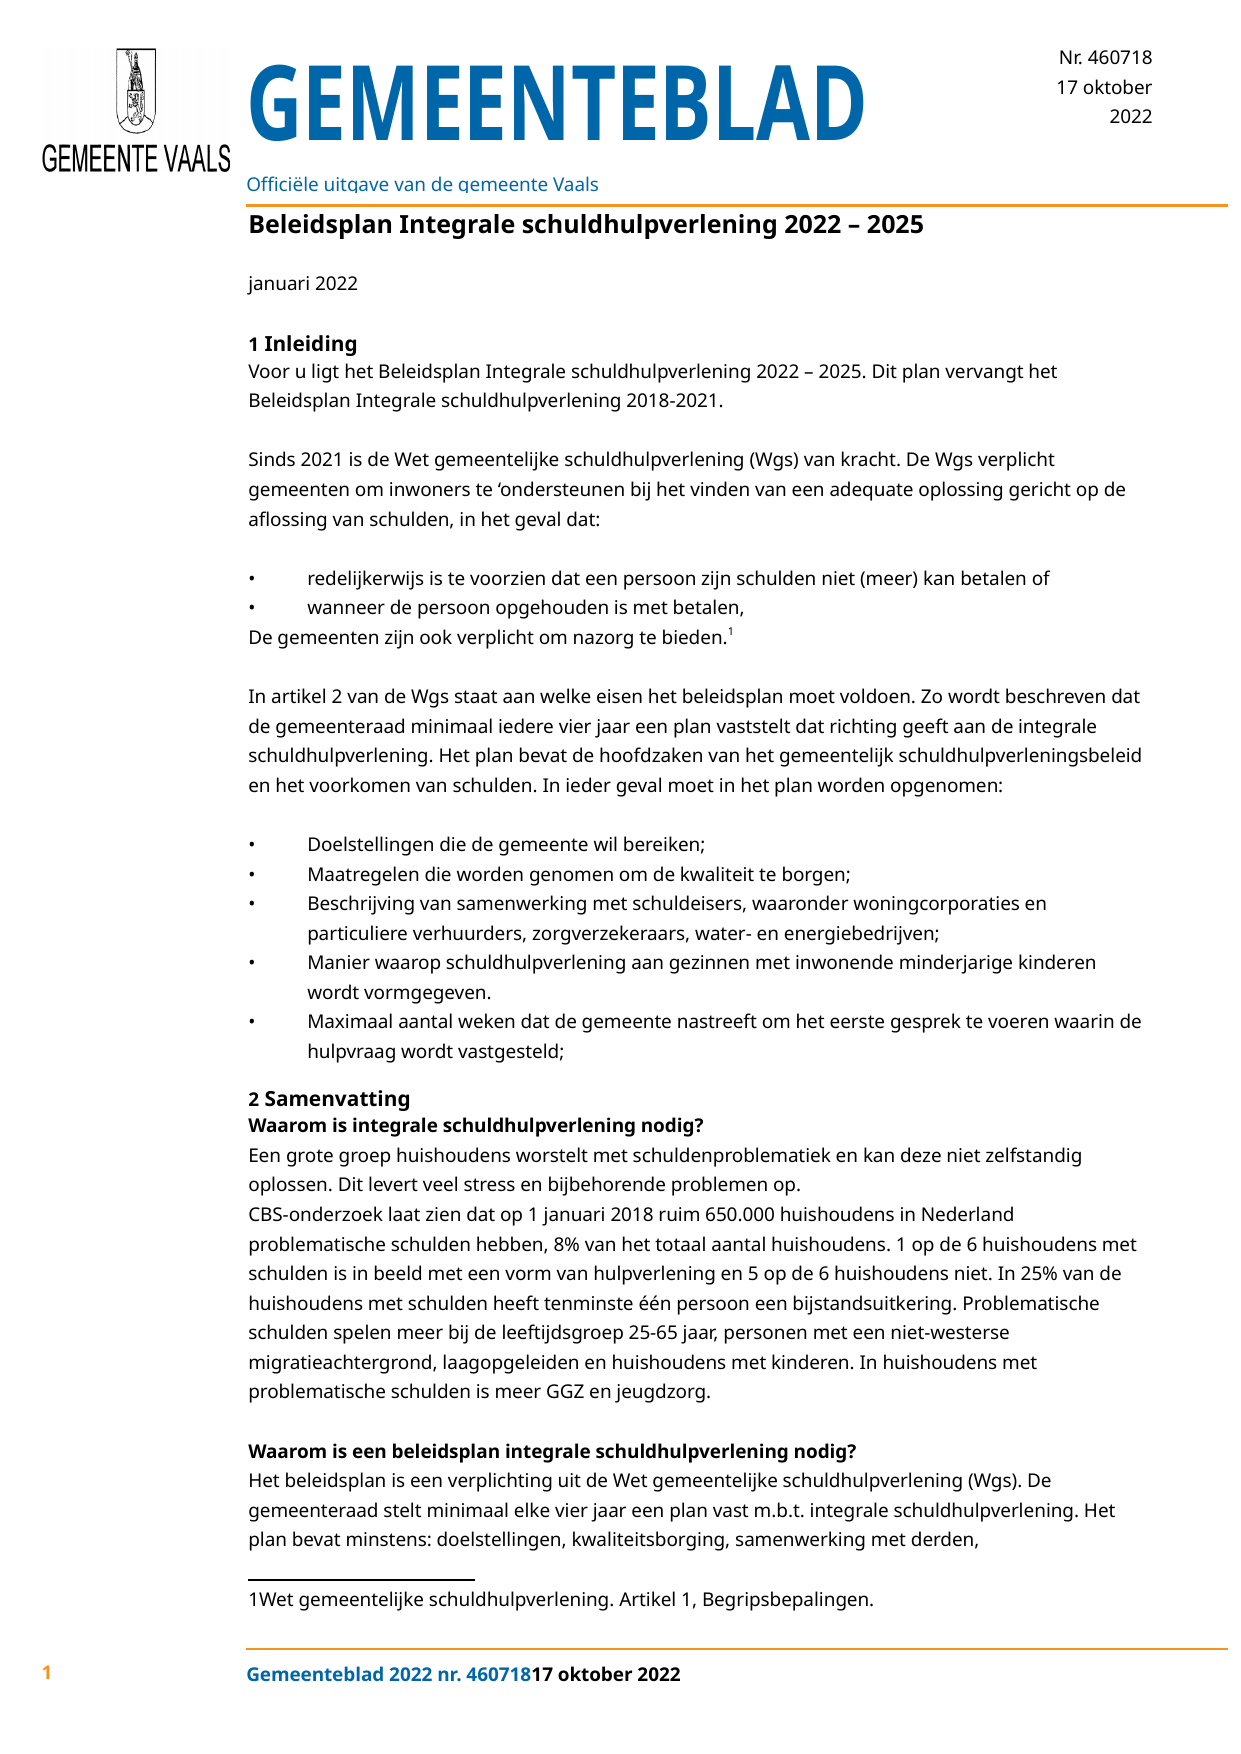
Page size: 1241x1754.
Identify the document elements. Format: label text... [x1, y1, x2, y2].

list Manier waarop schuldhulpverlening aan gezinnen met inwonende minderjarige kinderen wordt vormgegeven. [248, 949, 1152, 1005]
text Beleidsplan Integrale schuldhulpverlening 2022 – 2025 [248, 207, 1152, 241]
list Maatregelen die worden genomen om de kwaliteit te borgen; [248, 861, 1152, 887]
list Maximaal aantal weken dat de gemeente nastreeft om het eerste gesprek te voeren waarin de hulpvraag wordt vastgesteld; [248, 1009, 1152, 1064]
text In artikel 2 van de Wgs staat aan welke eisen het beleidsplan moet voldoen. Zo wordt beschreven dat de gemeenteraad minimaal iedere vier jaar een plan vaststelt dat richting geeft aan de integrale schuldhulpverlening. Het plan bevat de hoofdzaken van het gemeentelijk schuldhulpverleningsbeleid en het voorkomen van schulden. In ieder geval moet in het plan worden opgenomen: [248, 683, 1152, 798]
text Waarom is integrale schuldhulpverlening nodig? [248, 1112, 1152, 1138]
text januari 2022 [248, 270, 1152, 296]
text De gemeenten zijn ook verplicht om nazorg te bieden. [248, 624, 1152, 650]
text 1 Inleiding [248, 329, 1152, 358]
picture [41, 47, 231, 172]
list redelijkerwijs is te voorzien dat een persoon zijn schulden niet (meer) kan betalen of [248, 565, 1152, 591]
text CBS-onderzoek laat zien dat op 1 januari 2018 ruim 650.000 huishoudens in Nederland problematische schulden hebben, 8% van het totaal aantal huishoudens. 1 op de 6 huishoudens met schulden is in beeld met een vorm van hulpverlening en 5 op de 6 huishoudens niet. In 25% van de huishoudens met schulden heeft tenminste één persoon een bijstandsuitkering. Problematische schulden spelen meer bij de leeftijdsgroep 25-65 jaar, personen met een niet-westerse migratieachtergrond, laagopgeleiden en huishoudens met kinderen. In huishoudens met problematische schulden is meer GGZ en jeugdzorg. [248, 1201, 1152, 1404]
text Voor u ligt het Beleidsplan Integrale schuldhulpverlening 2022 – 2025. Dit plan vervangt het Beleidsplan Integrale schuldhulpverlening 2018-2021. [248, 358, 1152, 413]
list Beschrijving van samenwerking met schuldeisers, waaronder woningcorporaties en particuliere verhuurders, zorgverzekeraars, water- en energiebedrijven; [248, 890, 1152, 946]
text Waarom is een beleidsplan integrale schuldhulpverlening nodig? [248, 1438, 1152, 1463]
text Het beleidsplan is een verplichting uit de Wet gemeentelijke schuldhulpverlening (Wgs). De gemeenteraad stelt minimaal elke vier jaar een plan vast m.b.t. integrale schuldhulpverlening. Het plan bevat minstens: doelstellingen, kwaliteitsborging, samenwerking met derden, [248, 1467, 1152, 1552]
text Sinds 2021 is de Wet gemeentelijke schuldhulpverlening (Wgs) van kracht. De Wgs verplicht gemeenten om inwoners te ‘ondersteunen bij het vinden van een adequate oplossing gericht op de aflossing van schulden, in het geval dat: [248, 447, 1152, 532]
list Doelstellingen die de gemeente wil bereiken; [248, 831, 1152, 857]
text Een grote groep huishoudens worstelt met schuldenproblematiek en kan deze niet zelfstandig oplossen. Dit levert veel stress en bijbehorende problemen op. [248, 1142, 1152, 1197]
list wanneer de persoon opgehouden is met betalen, [248, 594, 1152, 620]
text Wet gemeentelijke schuldhulpverlening. Artikel 1, Begripsbepalingen. [248, 1586, 1152, 1612]
text 2 Samenvatting [248, 1084, 1152, 1112]
